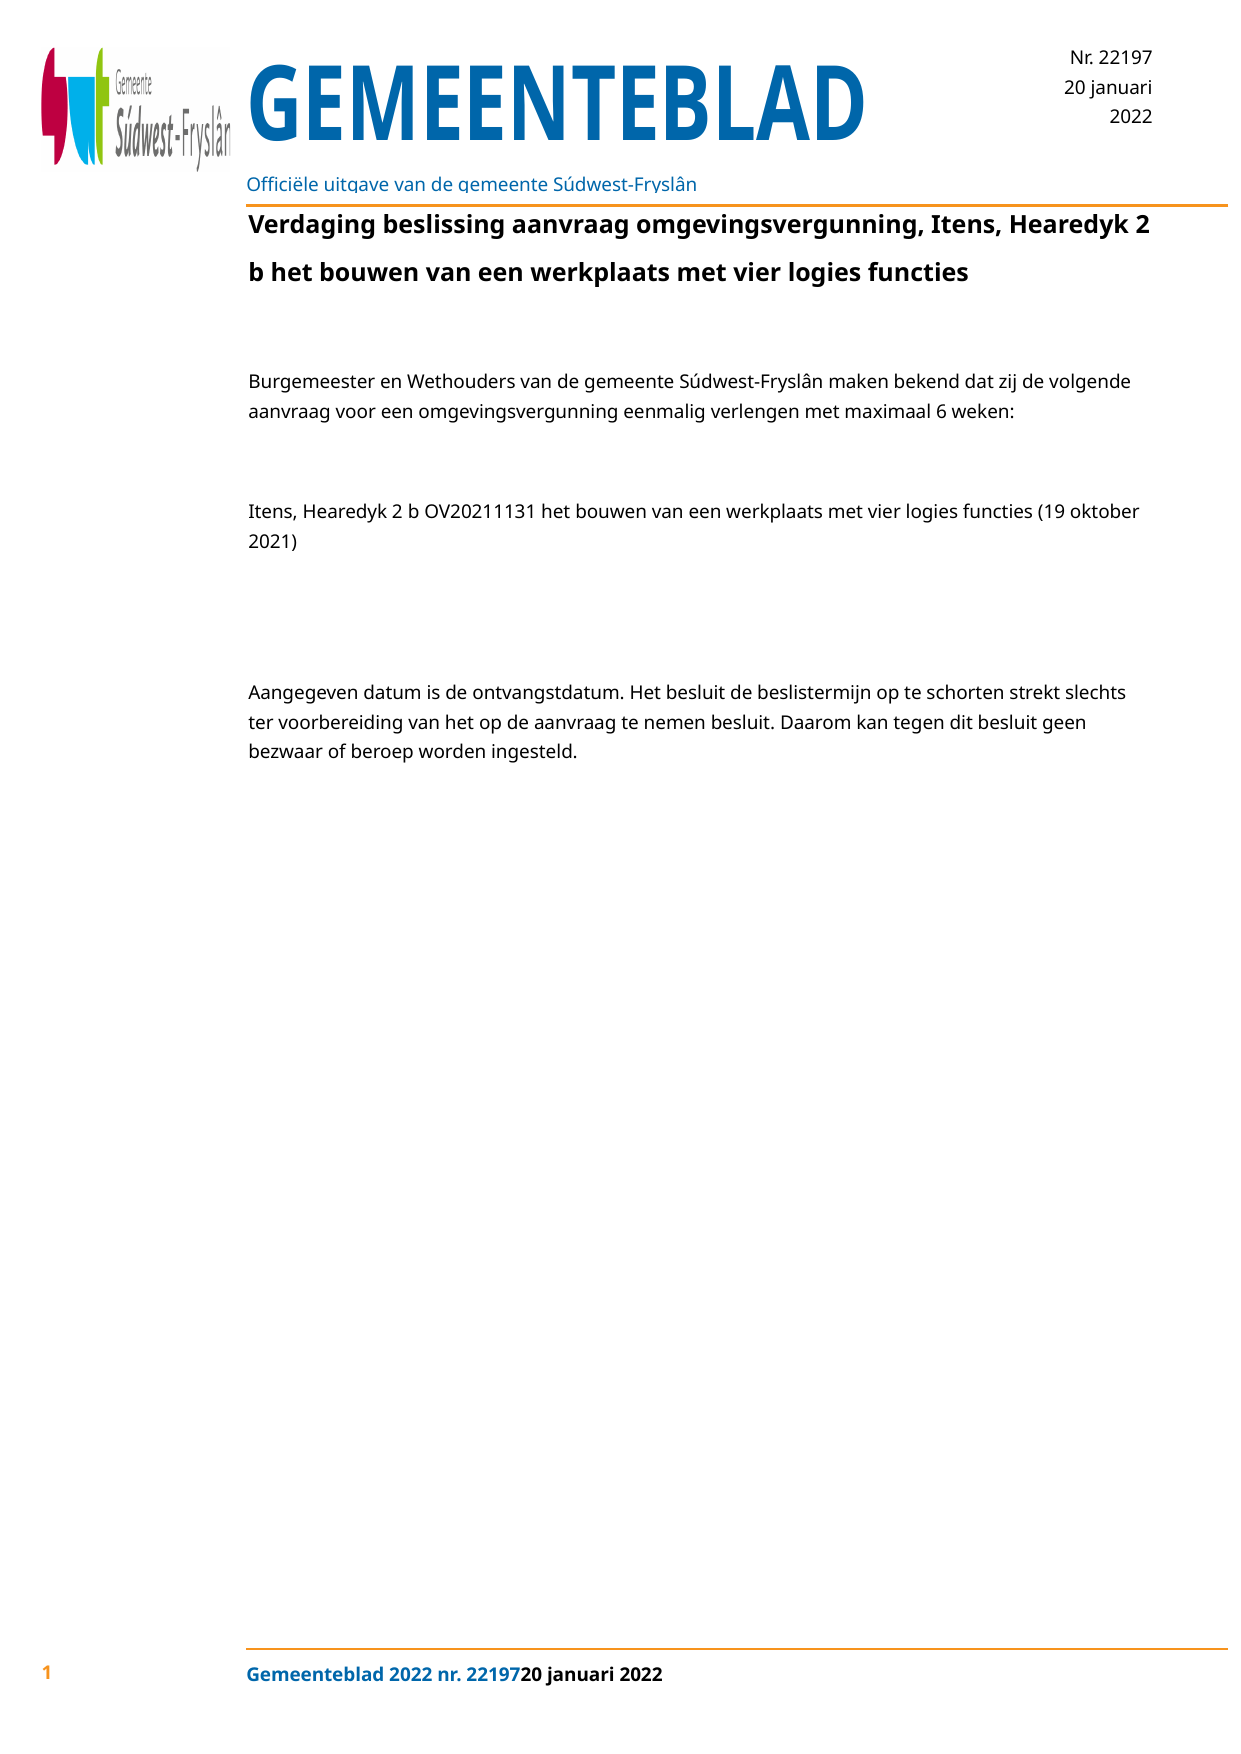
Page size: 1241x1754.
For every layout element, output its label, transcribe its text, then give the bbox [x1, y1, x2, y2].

picture [41, 47, 231, 172]
text Verdaging beslissing aanvraag omgevingsvergunning, Itens, Hearedyk 2 b het bouwen van een werkplaats met vier logies functies [248, 207, 1152, 288]
text Aangegeven datum is de ontvangstdatum. Het besluit de beslistermijn op te schorten strekt slechts ter voorbereiding van het op de aanvraag te nemen besluit. Daarom kan tegen dit besluit geen bezwaar of beroep worden ingesteld. [248, 679, 1152, 764]
text Itens, Hearedyk 2 b OV20211131 het bouwen van een werkplaats met vier logies functies (19 oktober 2021) [248, 499, 1152, 554]
text Burgemeester en Wethouders van de gemeente Súdwest-Fryslân maken bekend dat zij de volgende aanvraag voor een omgevingsvergunning eenmalig verlengen met maximaal 6 weken: [248, 368, 1152, 424]
